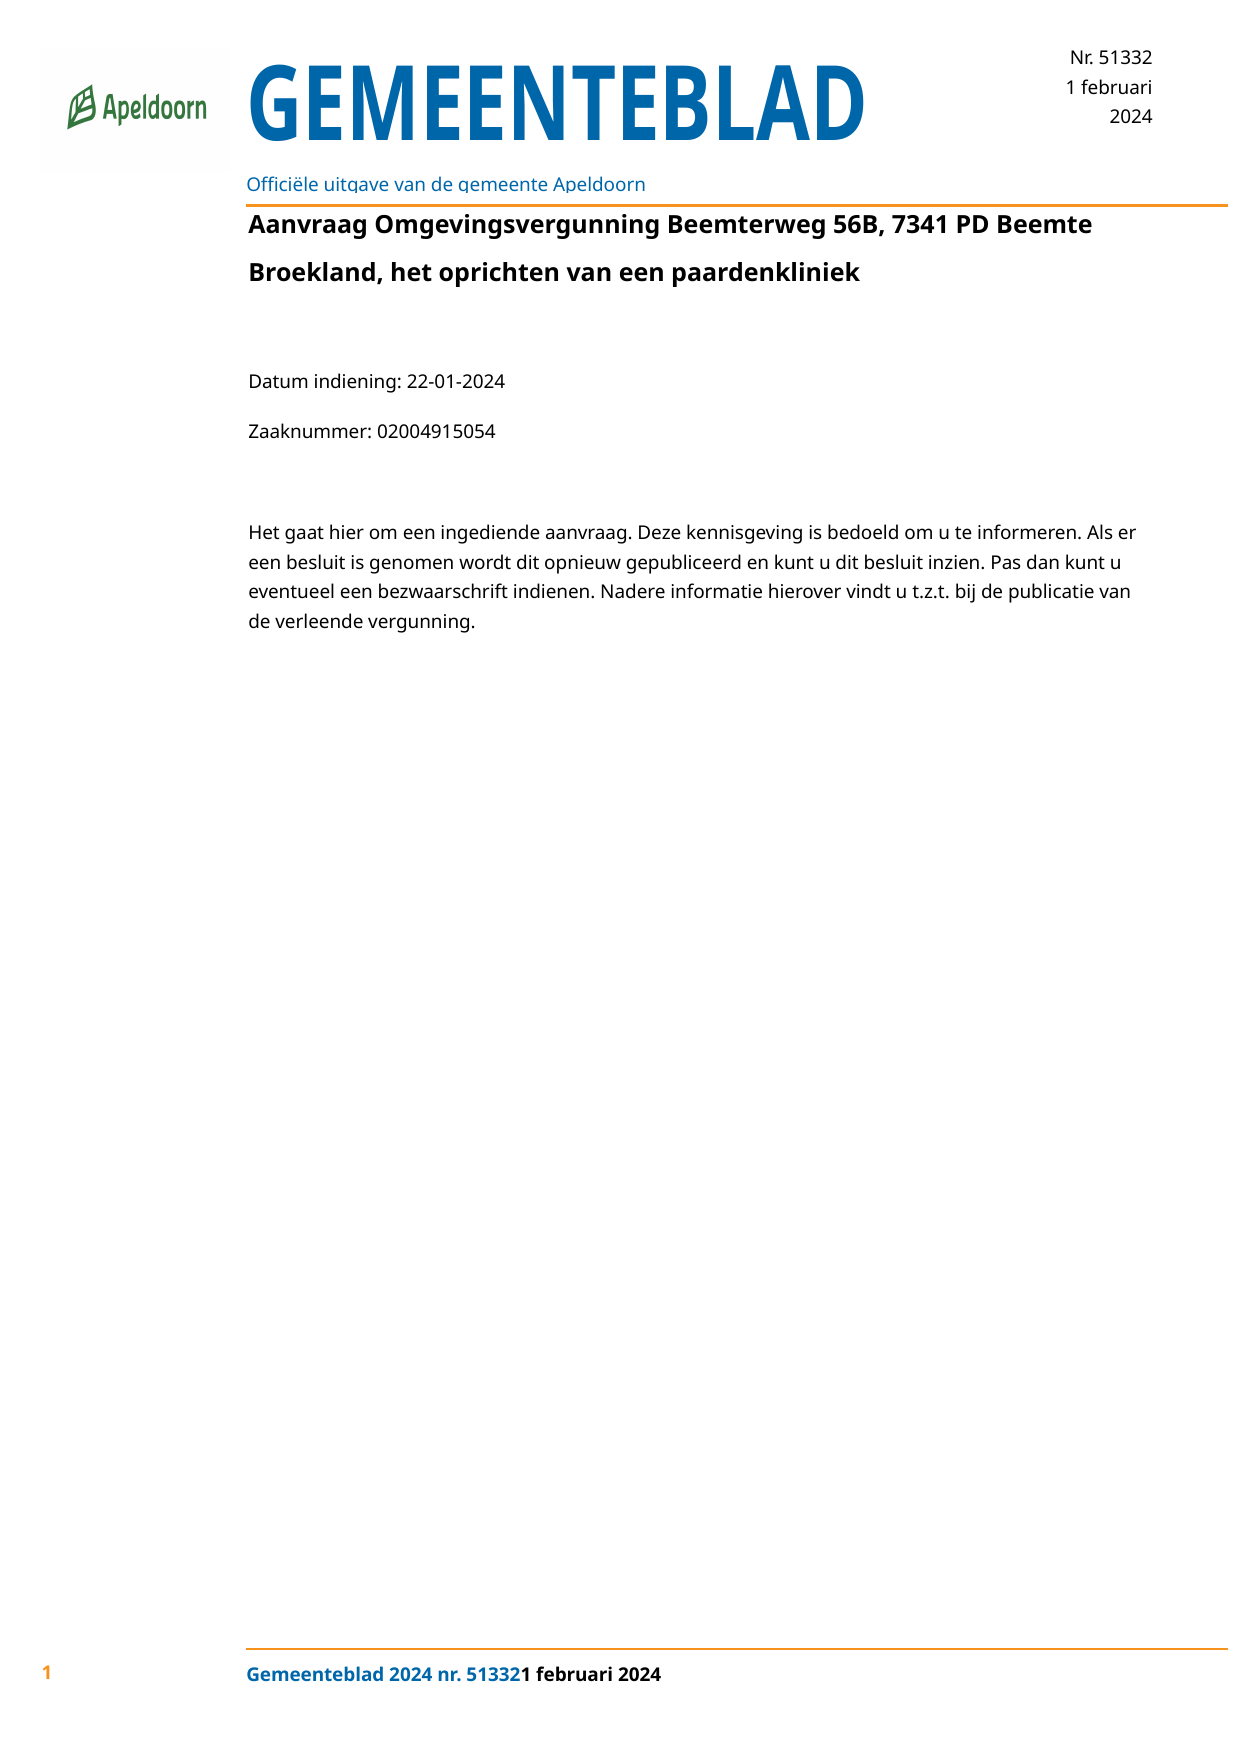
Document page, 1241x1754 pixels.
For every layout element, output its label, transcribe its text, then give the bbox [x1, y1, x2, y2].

text Zaaknummer: 02004915054 [248, 419, 1152, 444]
text Datum indiening: 22-01-2024 [248, 368, 1152, 394]
text Aanvraag Omgevingsvergunning Beemterweg 56B, 7341 PD Beemte Broekland, het oprichten van een paardenkliniek [248, 207, 1152, 288]
picture [41, 47, 231, 172]
text Het gaat hier om een ingediende aanvraag. Deze kennisgeving is bedoeld om u te informeren. Als er een besluit is genomen wordt dit opnieuw gepubliceerd en kunt u dit besluit inzien. Pas dan kunt u eventueel een bezwaarschrift indienen. Nadere informatie hierover vindt u t.z.t. bij de publicatie van de verleende vergunning. [248, 519, 1152, 634]
